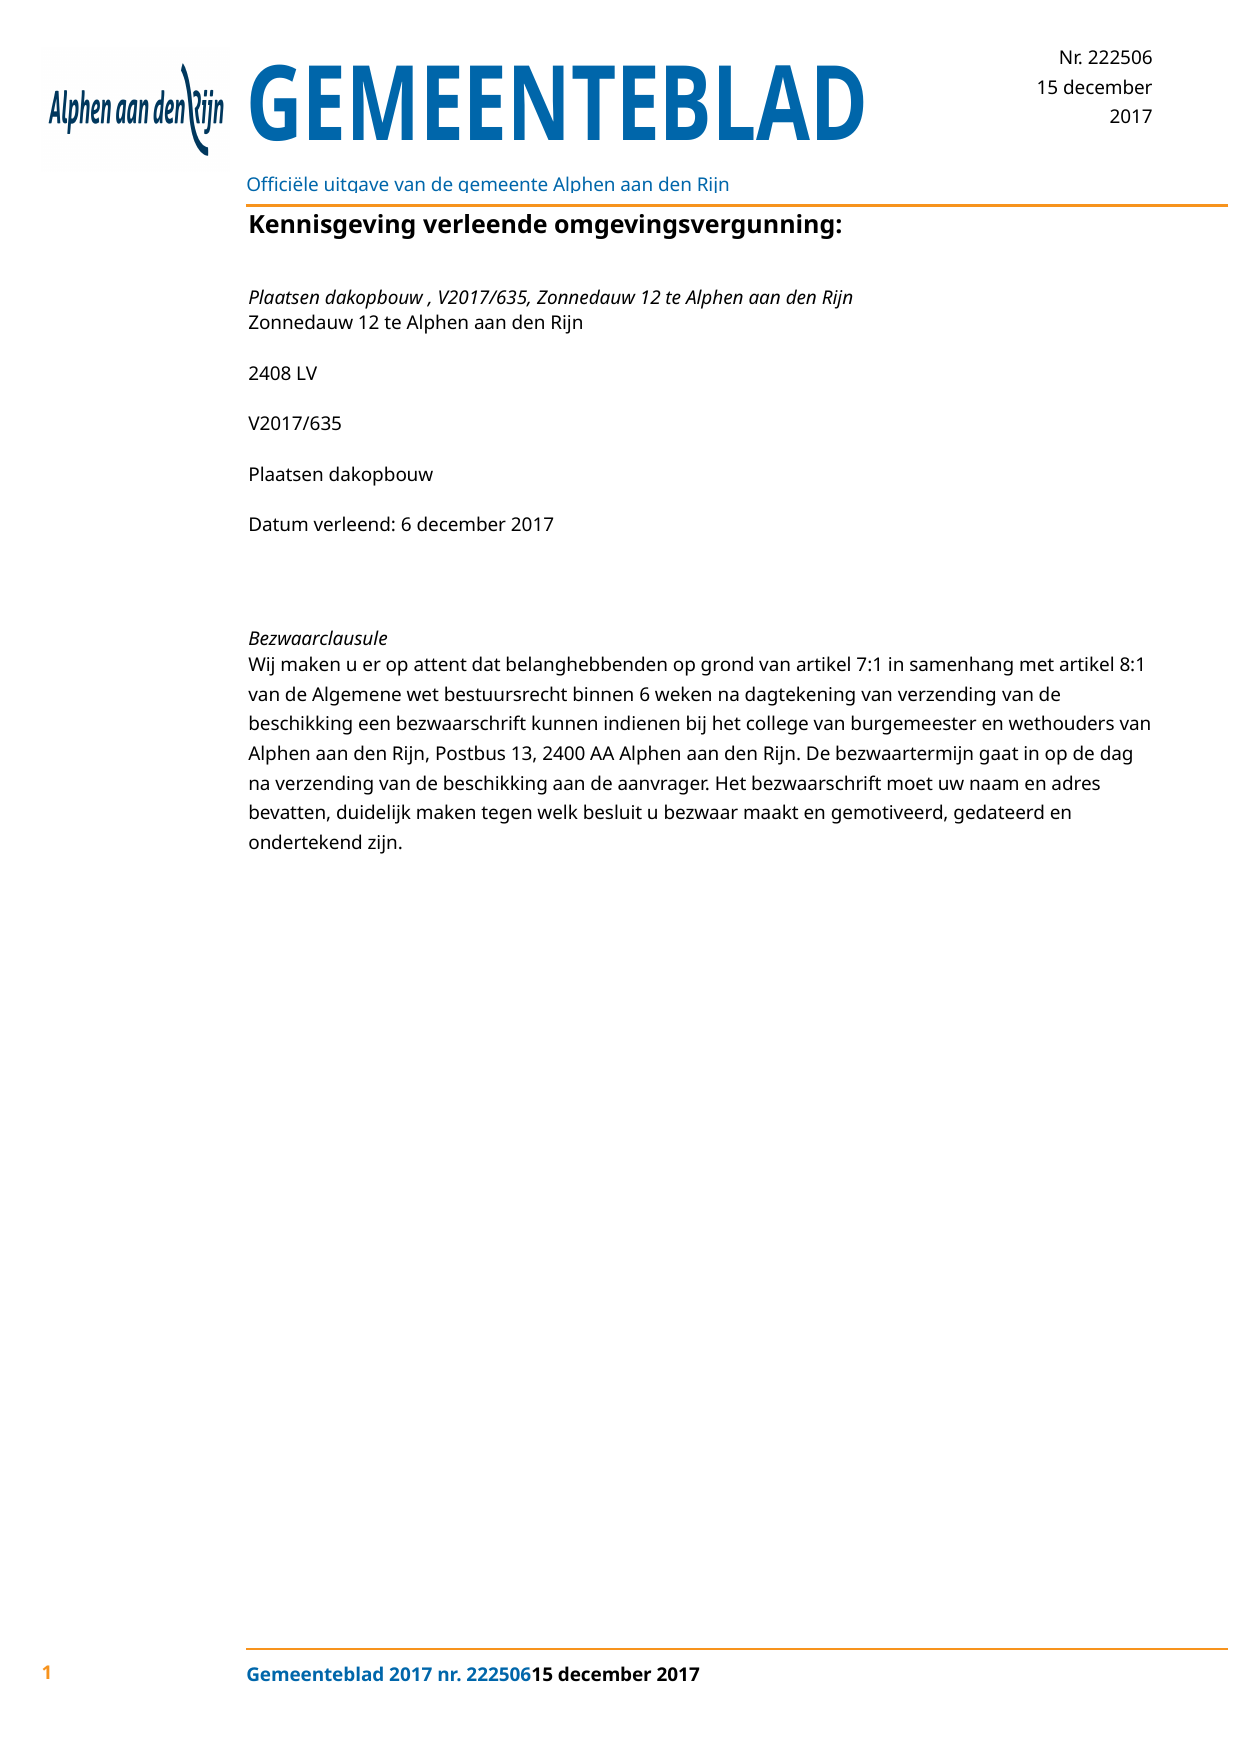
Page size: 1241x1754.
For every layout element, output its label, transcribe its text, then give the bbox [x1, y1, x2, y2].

text Plaatsen dakopbouw [248, 461, 1152, 487]
text 2408 LV [248, 360, 1152, 386]
text Zonnedauw 12 te Alphen aan den Rijn [248, 309, 1152, 335]
text V2017/635 [248, 410, 1152, 436]
text Datum verleend: 6 december 2017 [248, 511, 1152, 537]
text Wij maken u er op attent dat belanghebbenden op grond van artikel 7:1 in samenhang met artikel 8:1 van de Algemene wet bestuursrecht binnen 6 weken na dagtekening van verzending van de beschikking een bezwaarschrift kunnen indienen bij het college van burgemeester en wethouders van Alphen aan den Rijn, Postbus 13, 2400 AA Alphen aan den Rijn. De bezwaartermijn gaat in op de dag na verzending van de beschikking aan de aanvrager. Het bezwaarschrift moet uw naam en adres bevatten, duidelijk maken tegen welk besluit u bezwaar maakt en gemotiveerd, gedateerd en ondertekend zijn. [248, 651, 1152, 854]
picture [41, 47, 231, 172]
text Plaatsen dakopbouw , V2017/635, Zonnedauw 12 te Alphen aan den Rijn [248, 284, 1152, 309]
text Bezwaarclausule [248, 626, 1152, 651]
text Kennisgeving verleende omgevingsvergunning: [248, 207, 1152, 241]
